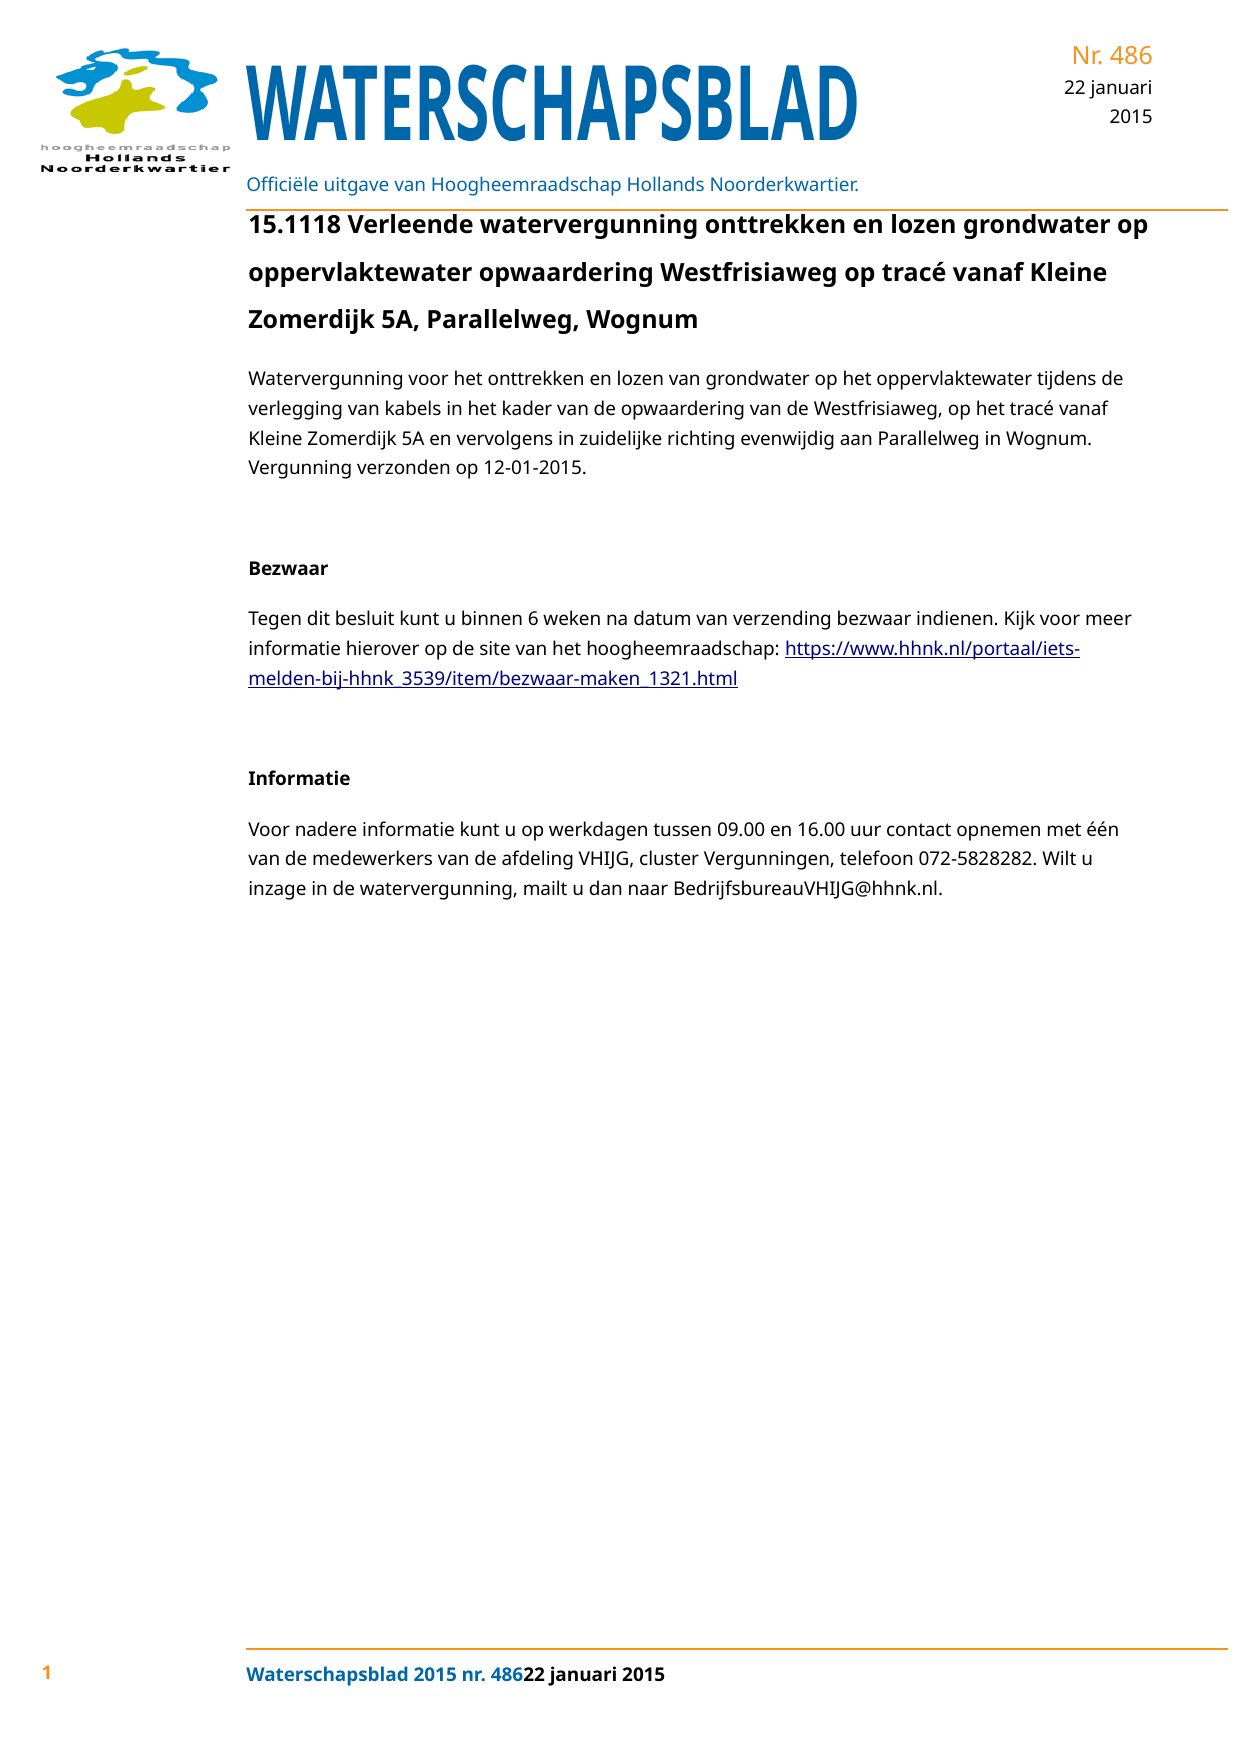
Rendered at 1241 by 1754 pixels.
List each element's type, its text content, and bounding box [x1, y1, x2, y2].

text Voor nadere informatie kunt u op werkdagen tussen 09.00 en 16.00 uur contact opnemen met één van de medewerkers van de afdeling VHIJG, cluster Vergunningen, telefoon 072-5828282. Wilt u inzage in de watervergunning, mailt u dan naar BedrijfsbureauVHIJG@hhnk.nl. [248, 816, 1152, 901]
text 15.1118 Verleende watervergunning onttrekken en lozen grondwater op oppervlaktewater opwaardering Westfrisiaweg op tracé vanaf Kleine Zomerdijk 5A, Parallelweg, Wognum [248, 211, 1152, 336]
picture [41, 47, 231, 172]
text Watervergunning voor het onttrekken en lozen van grondwater op het oppervlaktewater tijdens de verlegging van kabels in het kader van de opwaardering van de Westfrisiaweg, op het tracé vanaf Kleine Zomerdijk 5A en vervolgens in zuidelijke richting evenwijdig aan Parallelweg in Wognum. Vergunning verzonden op 12-01-2015. [248, 366, 1152, 480]
text Informatie [248, 766, 1152, 791]
text Tegen dit besluit kunt u binnen 6 weken na datum van verzending bezwaar indienen. Kijk voor meer informatie hierover op de site van het hoogheemraadschap: https://www.hhnk.nl/portaal/iets-melden-bij-hhnk_3539/item/bezwaar-maken_1321.html [248, 606, 1152, 690]
text Bezwaar [248, 555, 1152, 581]
